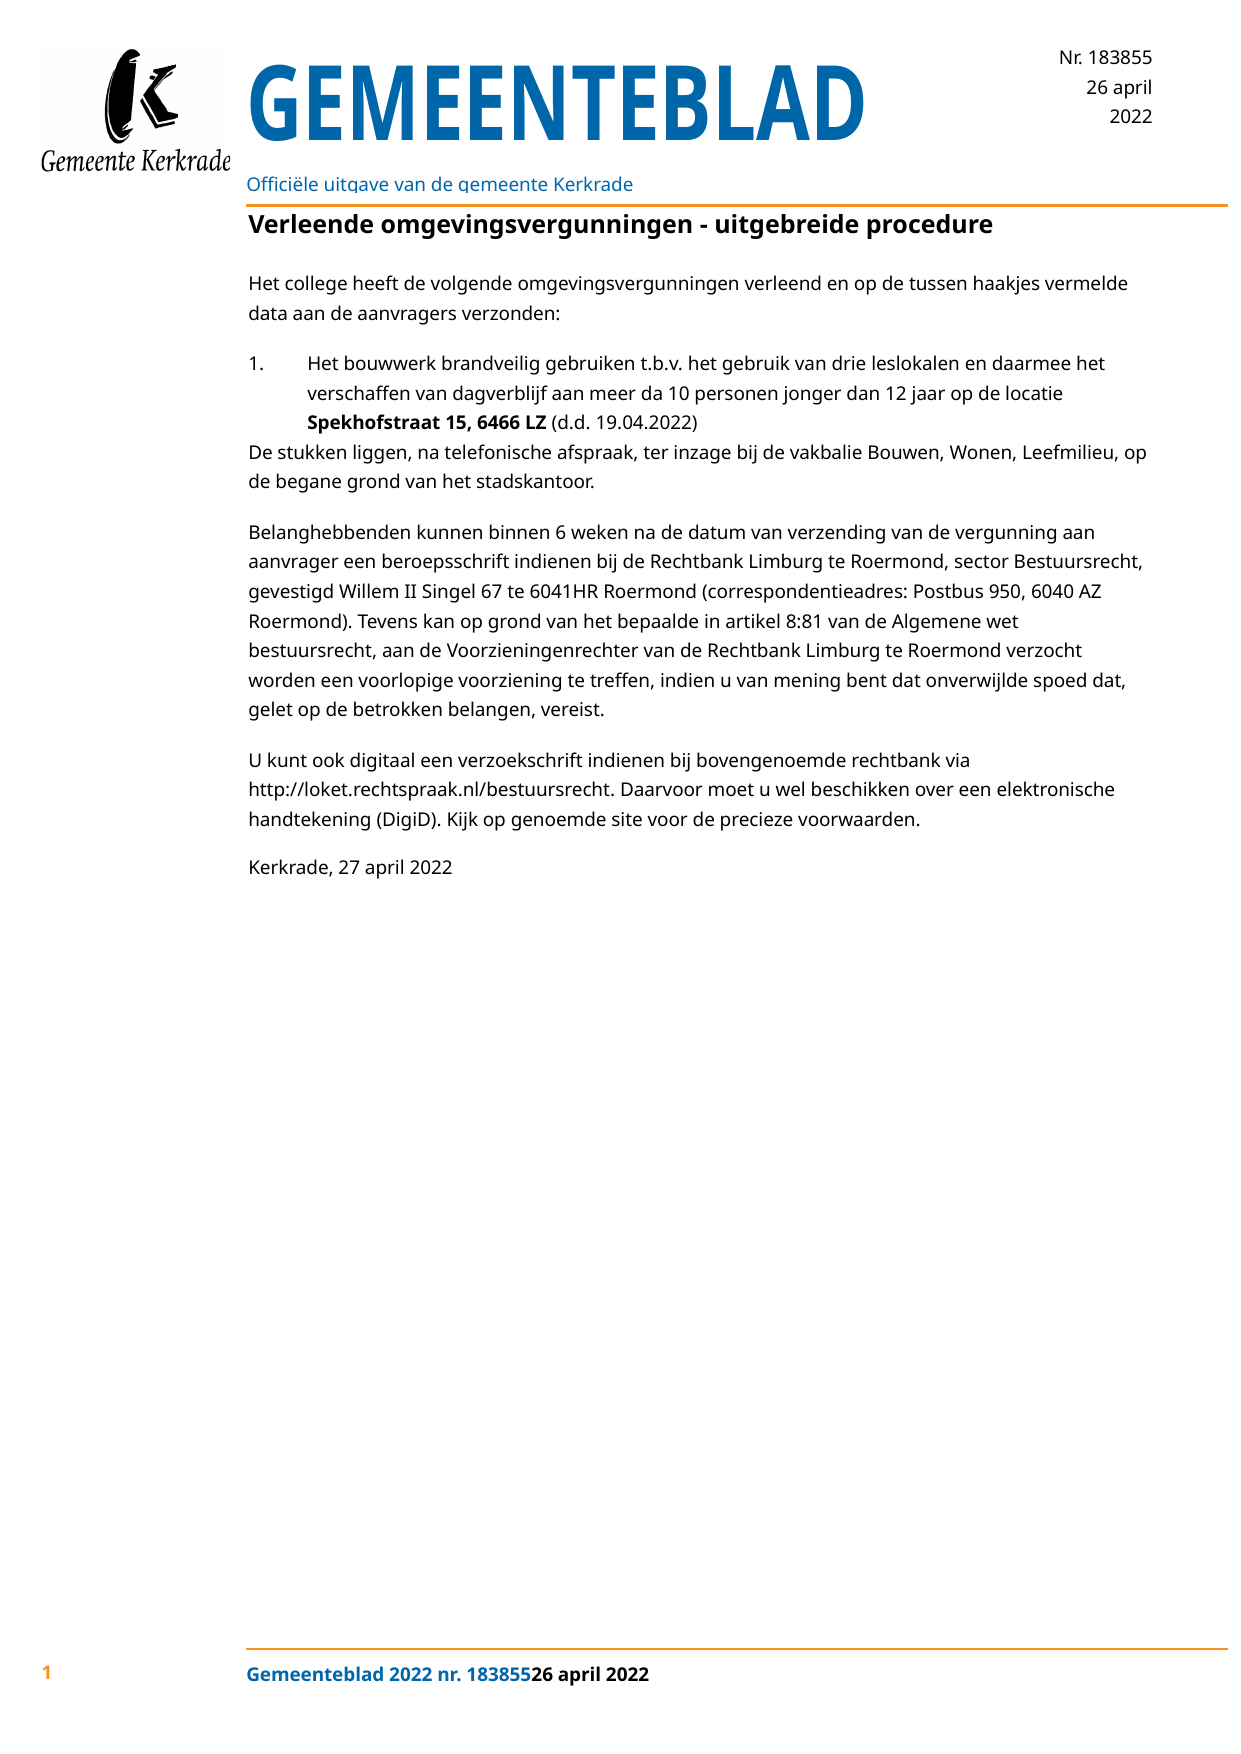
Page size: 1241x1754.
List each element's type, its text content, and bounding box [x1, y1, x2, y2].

list Het bouwwerk brandveilig gebruiken t.b.v. het gebruik van drie leslokalen en daarmee het verschaffen van dagverblijf aan meer da 10 personen jonger dan 12 jaar op de locatie Spekhofstraat 15, 6466 LZ (d.d. 19.04.2022) [248, 350, 1152, 435]
text Kerkrade, 27 april 2022 [248, 854, 1152, 880]
text Het college heeft de volgende omgevingsvergunningen verleend en op de tussen haakjes vermelde data aan de aanvragers verzonden: [248, 270, 1152, 326]
text Verleende omgevingsvergunningen - uitgebreide procedure [248, 207, 1152, 241]
text Belanghebbenden kunnen binnen 6 weken na de datum van verzending van de vergunning aan aanvrager een beroepsschrift indienen bij de Rechtbank Limburg te Roermond, sector Bestuursrecht, gevestigd Willem II Singel 67 te 6041HR Roermond (correspondentieadres: Postbus 950, 6040 AZ Roermond). Tevens kan op grond van het bepaalde in artikel 8:81 van de Algemene wet bestuursrecht, aan de Voorzieningenrechter van de Rechtbank Limburg te Roermond verzocht worden een voorlopige voorziening te treffen, indien u van mening bent dat onverwijlde spoed dat, gelet op de betrokken belangen, vereist. [248, 519, 1152, 722]
text De stukken liggen, na telefonische afspraak, ter inzage bij de vakbalie Bouwen, Wonen, Leefmilieu, op de begane grond van het stadskantoor. [248, 439, 1152, 494]
text U kunt ook digitaal een verzoekschrift indienen bij bovengenoemde rechtbank via http://loket.rechtspraak.nl/bestuursrecht. Daarvoor moet u wel beschikken over een elektronische handtekening (DigiD). Kijk op genoemde site voor de precieze voorwaarden. [248, 747, 1152, 832]
picture [41, 47, 231, 172]
